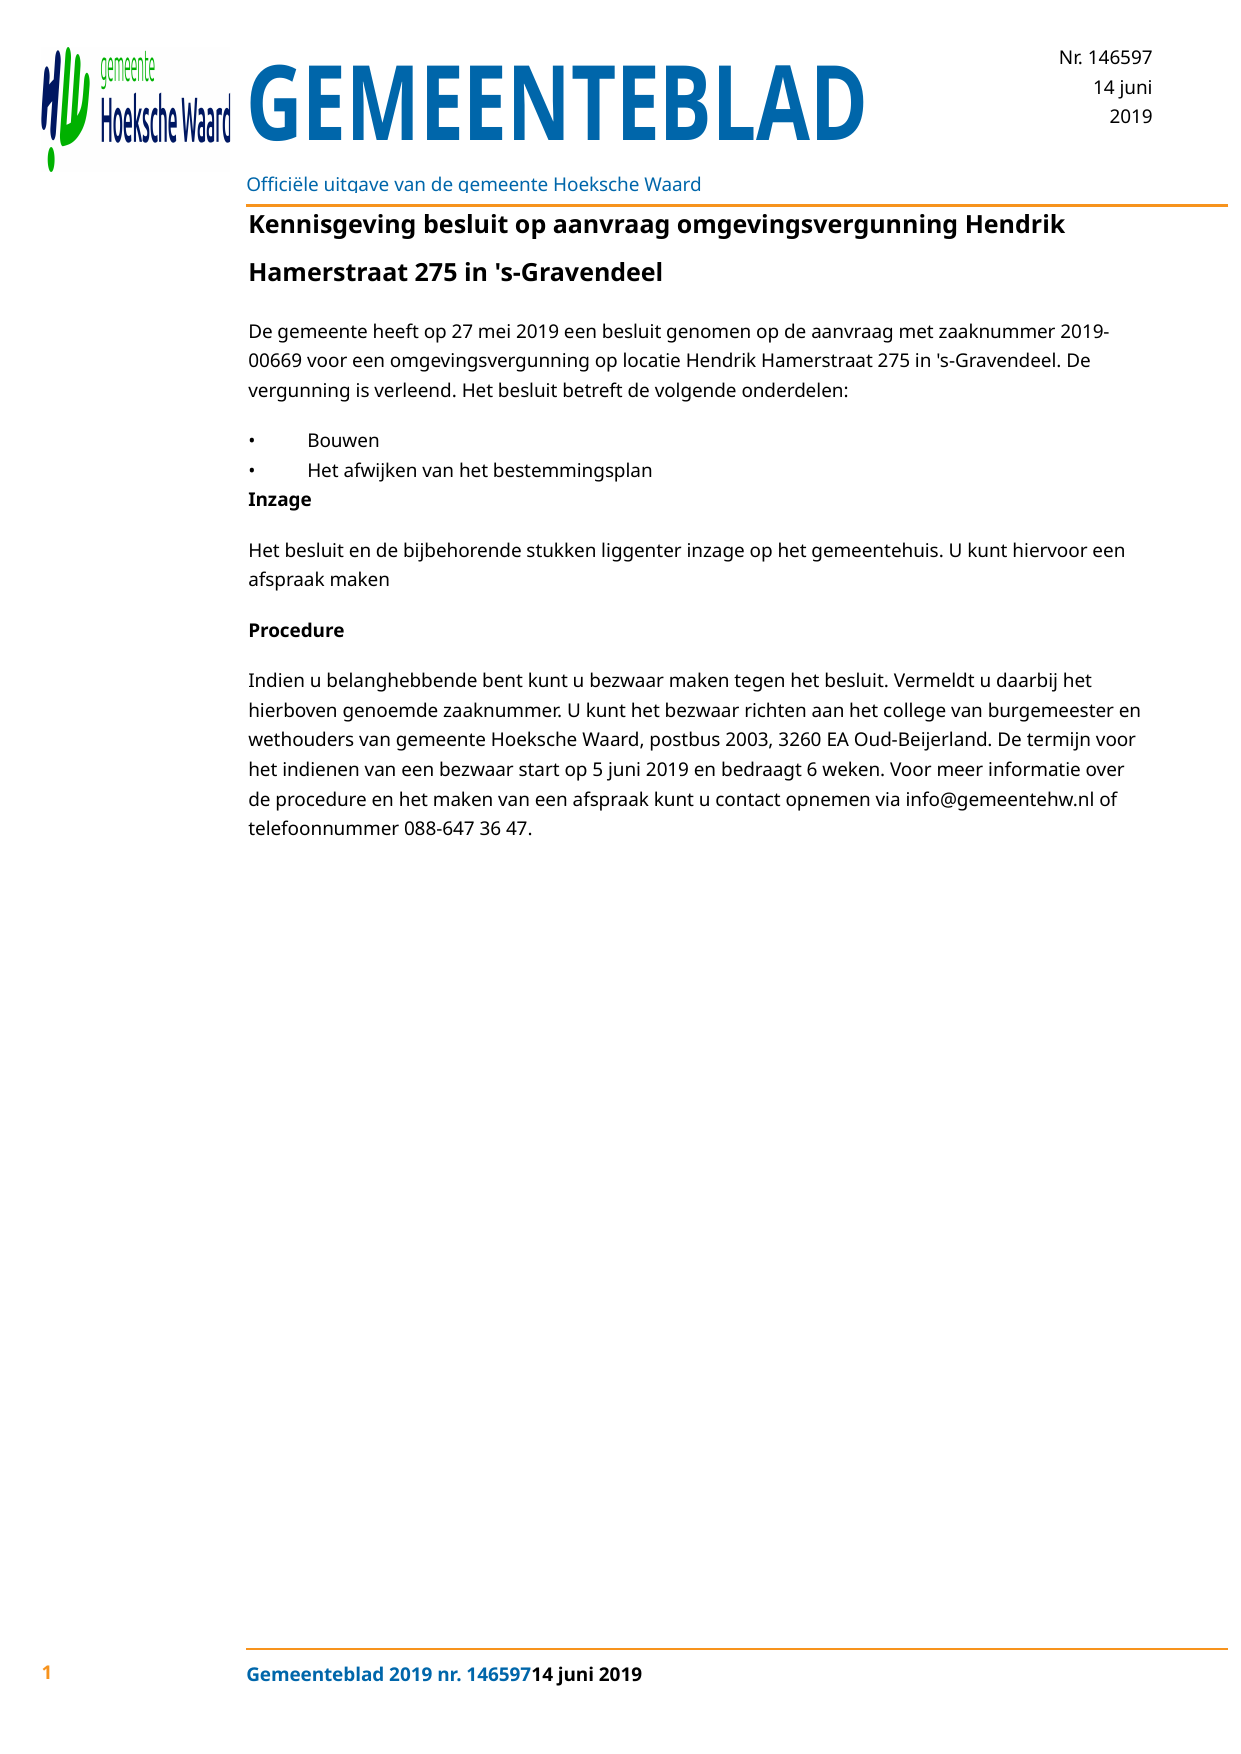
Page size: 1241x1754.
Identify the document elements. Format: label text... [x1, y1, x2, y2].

text Het besluit en de bijbehorende stukken liggenter inzage op het gemeentehuis. U kunt hiervoor een afspraak maken [248, 537, 1152, 592]
text De gemeente heeft op 27 mei 2019 een besluit genomen op de aanvraag met zaaknummer 2019-00669 voor een omgevingsvergunning op locatie Hendrik Hamerstraat 275 in 's-Gravendeel. De vergunning is verleend. Het besluit betreft de volgende onderdelen: [248, 318, 1152, 403]
list Bouwen [248, 427, 1152, 453]
text Indien u belanghebbende bent kunt u bezwaar maken tegen het besluit. Vermeldt u daarbij het hierboven genoemde zaaknummer. U kunt het bezwaar richten aan het college van burgemeester en wethouders van gemeente Hoeksche Waard, postbus 2003, 3260 EA Oud-Beijerland. De termijn voor het indienen van een bezwaar start op 5 juni 2019 en bedraagt 6 weken. Voor meer informatie over de procedure en het maken van een afspraak kunt u contact opnemen via info@gemeentehw.nl of telefoonnummer 088-647 36 47. [248, 667, 1152, 841]
picture [41, 47, 231, 172]
text Kennisgeving besluit op aanvraag omgevingsvergunning Hendrik Hamerstraat 275 in 's-Gravendeel [248, 207, 1152, 288]
text Inzage [248, 487, 1152, 512]
text Procedure [248, 617, 1152, 643]
list Het afwijken van het bestemmingsplan [248, 457, 1152, 483]
